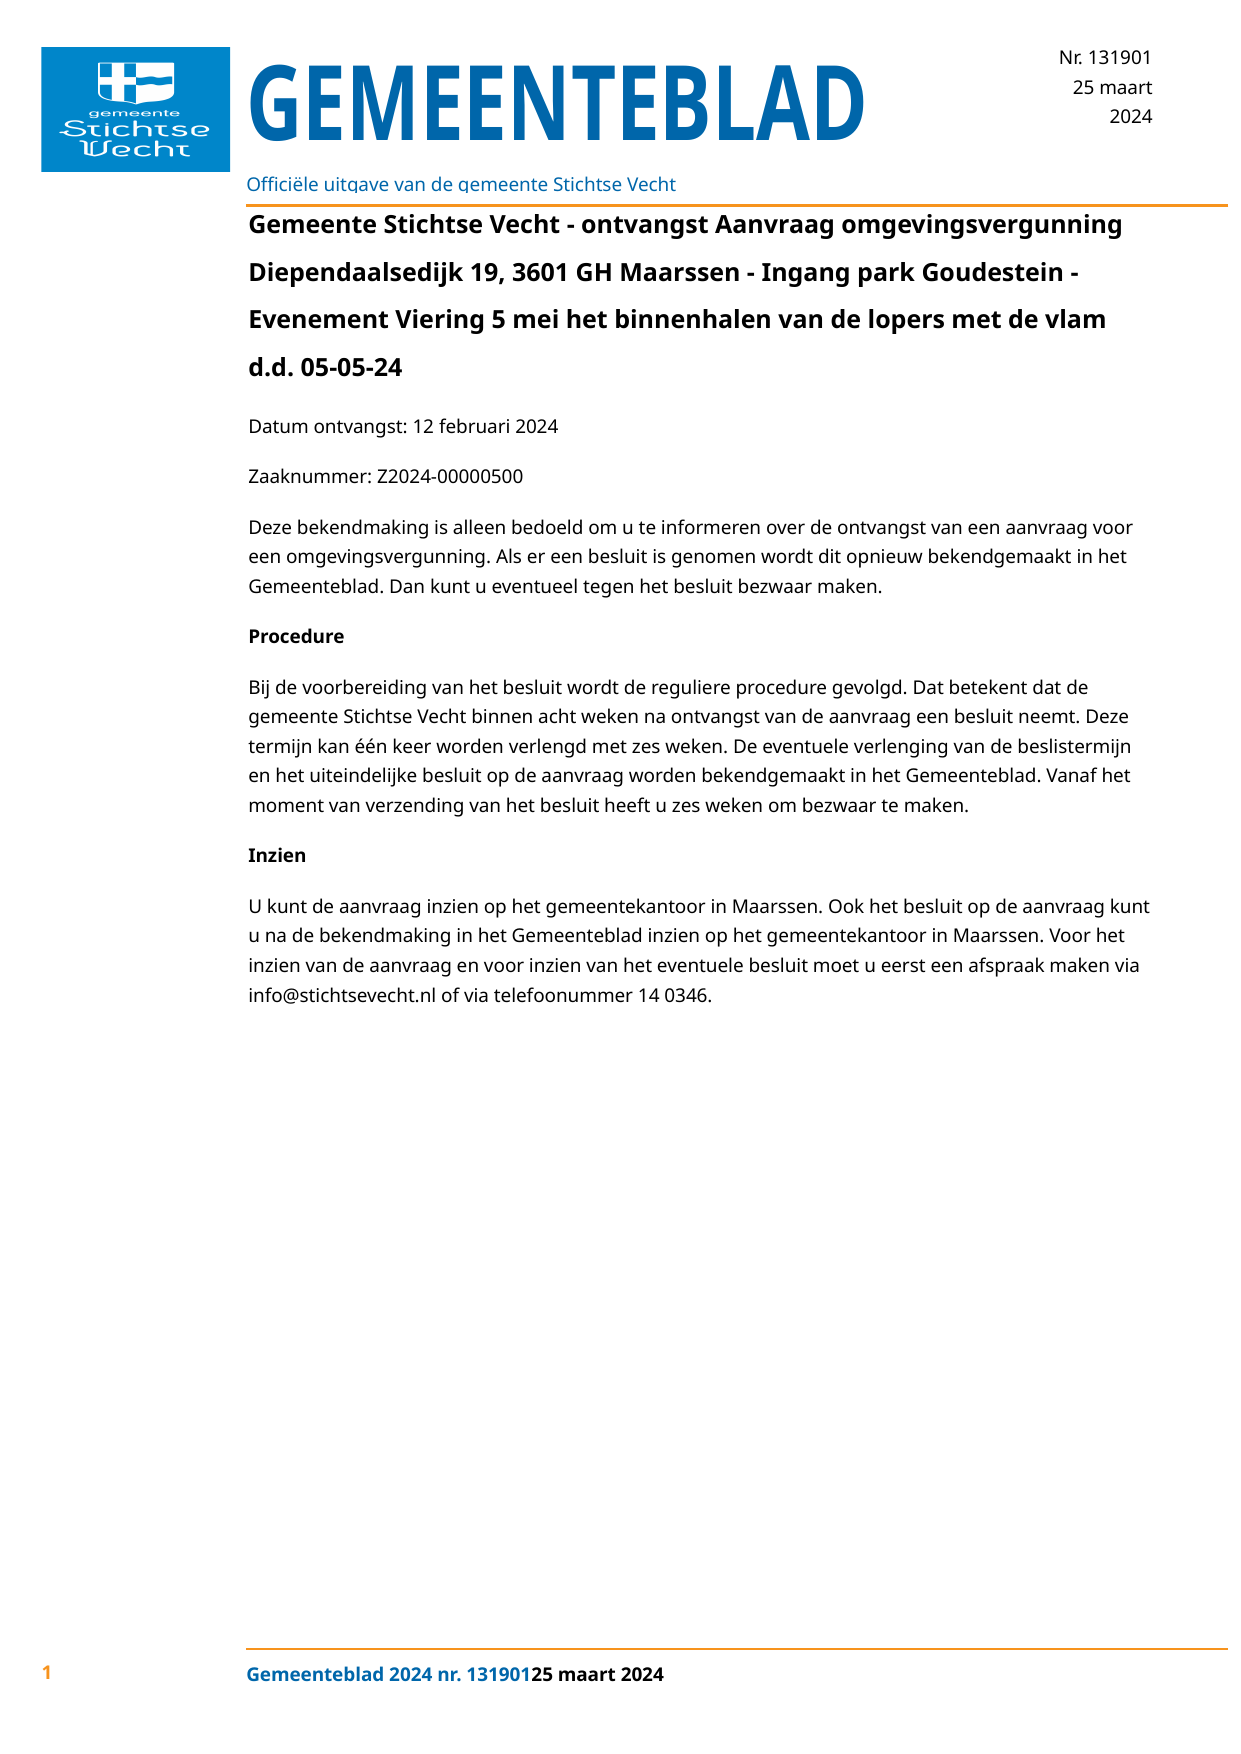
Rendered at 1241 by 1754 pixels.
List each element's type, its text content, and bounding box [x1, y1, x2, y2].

picture [137, 63, 174, 103]
picture [99, 63, 135, 101]
text Deze bekendmaking is alleen bedoeld om u te informeren over de ontvangst van een aanvraag voor een omgevingsvergunning. Als er een besluit is genomen wordt dit opnieuw bekendgemaakt in het Gemeenteblad. Dan kunt u eventueel tegen het besluit bezwaar maken. [248, 514, 1152, 599]
text Bij de voorbereiding van het besluit wordt de reguliere procedure gevolgd. Dat betekent dat de gemeente Stichtse Vecht binnen acht weken na ontvangst van de aanvraag een besluit neemt. Deze termijn kan één keer worden verlengd met zes weken. De eventuele verlenging van de beslistermijn en het uiteindelijke besluit op de aanvraag worden bekendgemaakt in het Gemeenteblad. Vanaf het moment van verzending van het besluit heeft u zes weken om bezwaar te maken. [248, 674, 1152, 818]
text Gemeente Stichtse Vecht - ontvangst Aanvraag omgevingsvergunning Diependaalsedijk 19, 3601 GH Maarssen - Ingang park Goudestein - Evenement Viering 5 mei het binnenhalen van de lopers met de vlam d.d. 05-05-24 [248, 207, 1152, 384]
text Procedure [248, 623, 1152, 649]
text Inzien [248, 843, 1152, 868]
text Datum ontvangst: 12 februari 2024 [248, 413, 1152, 439]
text U kunt de aanvraag inzien op het gemeentekantoor in Maarssen. Ook het besluit op de aanvraag kunt u na de bekendmaking in het Gemeenteblad inzien op het gemeentekantoor in Maarssen. Voor het inzien van de aanvraag en voor inzien van het eventuele besluit moet u eerst een afspraak maken via info@stichtsevecht.nl of via telefoonummer 14 0346. [248, 893, 1152, 1008]
text Zaaknummer: Z2024-00000500 [248, 463, 1152, 489]
